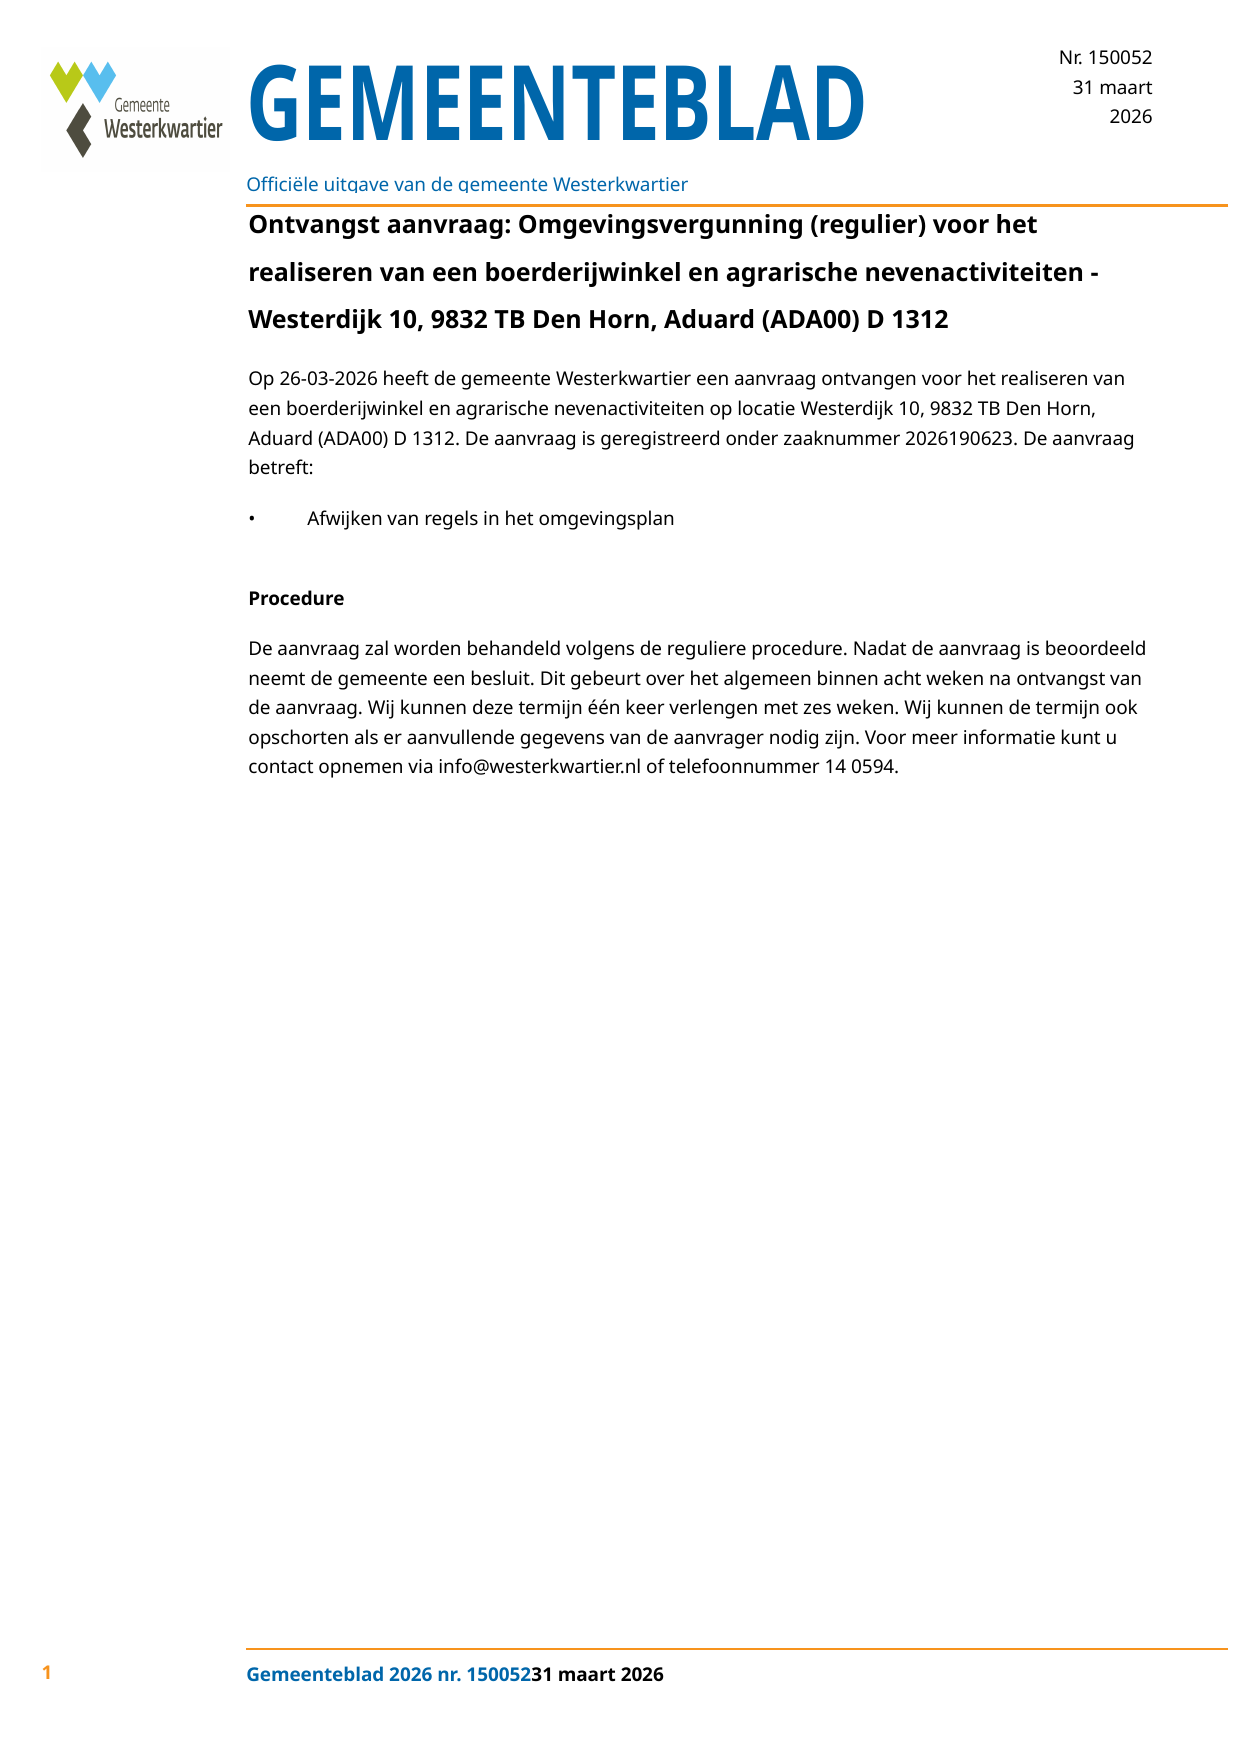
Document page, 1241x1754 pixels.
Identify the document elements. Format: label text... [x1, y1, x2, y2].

picture [41, 47, 231, 172]
text Ontvangst aanvraag: Omgevingsvergunning (regulier) voor het realiseren van een boerderijwinkel en agrarische nevenactiviteiten - Westerdijk 10, 9832 TB Den Horn, Aduard (ADA00) D 1312 [248, 207, 1152, 336]
list Afwijken van regels in het omgevingsplan [248, 505, 1152, 530]
text Op 26-03-2026 heeft de gemeente Westerkwartier een aanvraag ontvangen voor het realiseren van een boerderijwinkel en agrarische nevenactiviteiten op locatie Westerdijk 10, 9832 TB Den Horn, Aduard (ADA00) D 1312. De aanvraag is geregistreerd onder zaaknummer 2026190623. De aanvraag betreft: [248, 366, 1152, 480]
text Procedure [248, 585, 1152, 610]
text De aanvraag zal worden behandeld volgens de reguliere procedure. Nadat de aanvraag is beoordeeld neemt de gemeente een besluit. Dit gebeurt over het algemeen binnen acht weken na ontvangst van de aanvraag. Wij kunnen deze termijn één keer verlengen met zes weken. Wij kunnen de termijn ook opschorten als er aanvullende gegevens van de aanvrager nodig zijn. Voor meer informatie kunt u contact opnemen via info@westerkwartier.nl of telefoonnummer 14 0594. [248, 635, 1152, 779]
